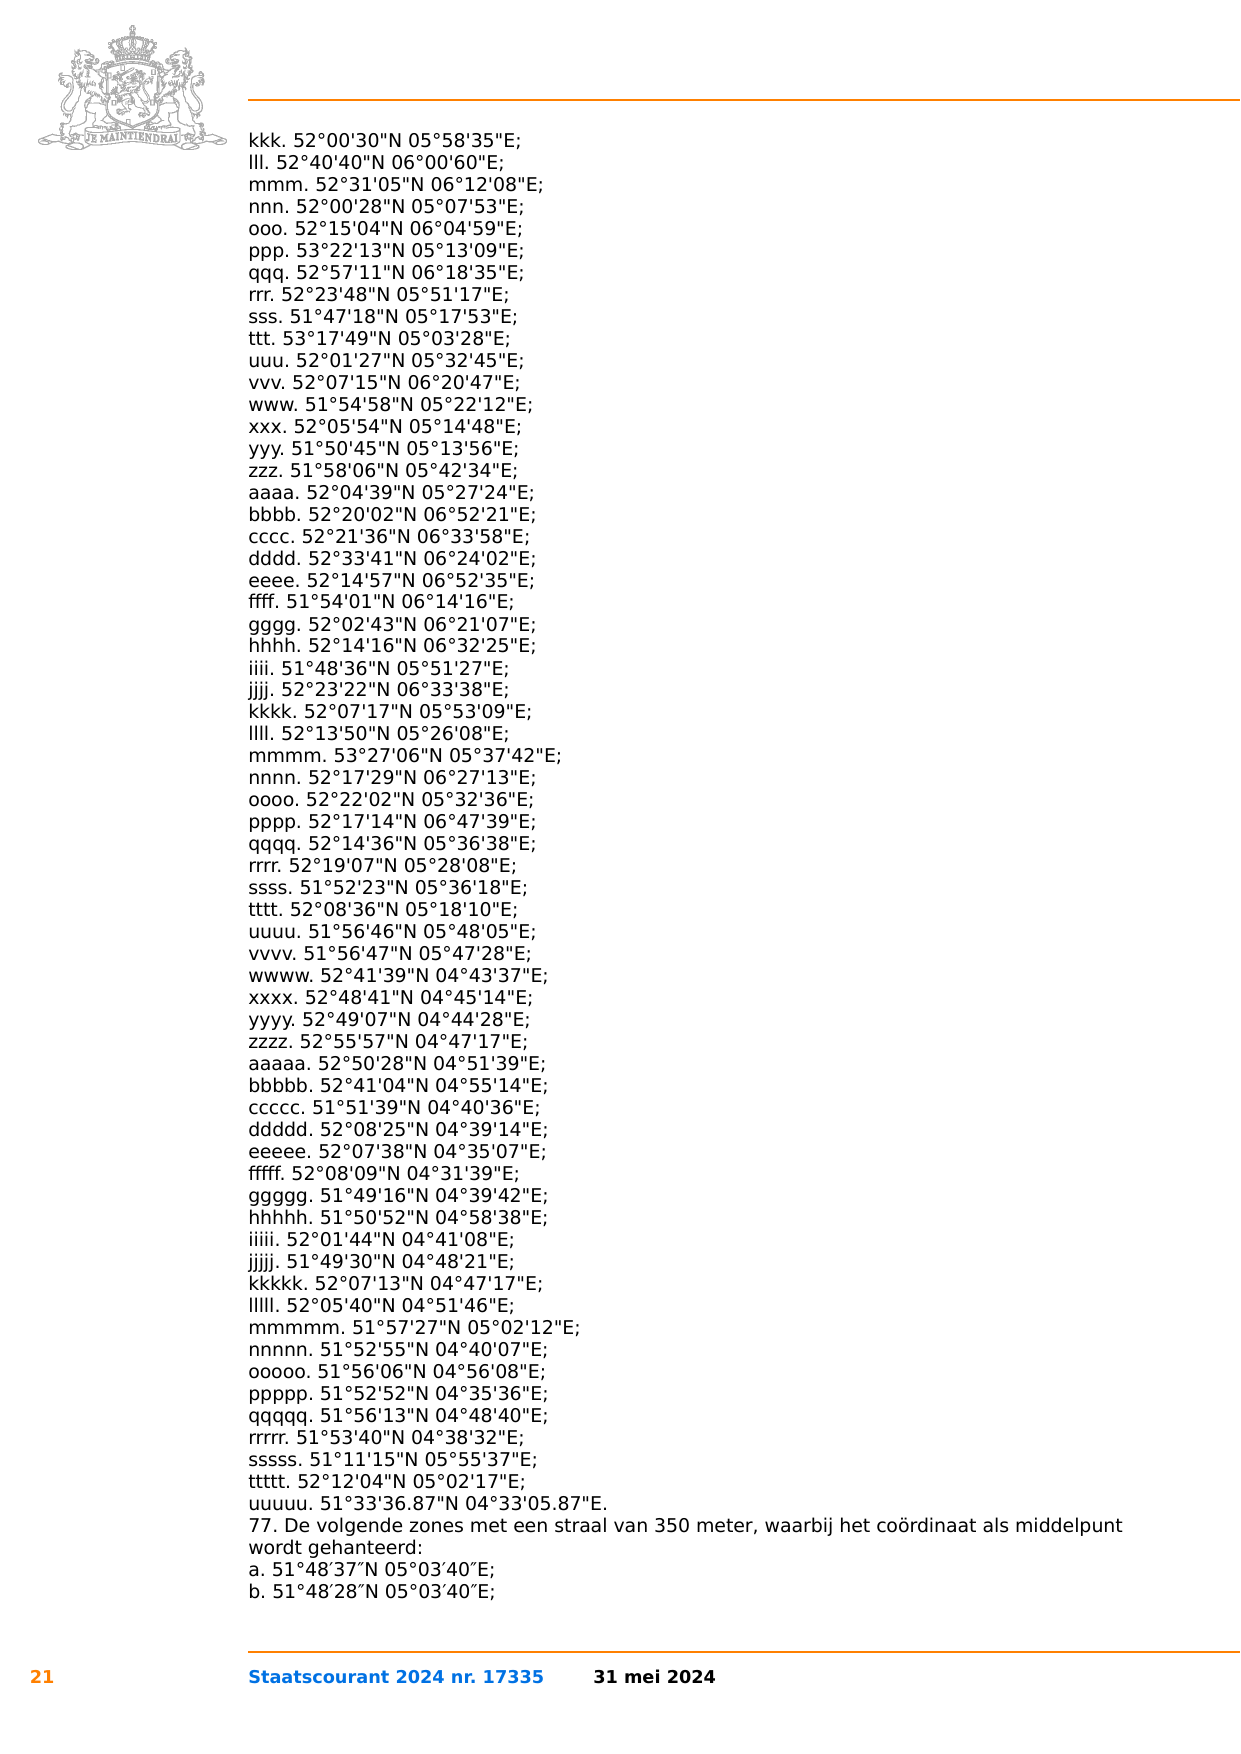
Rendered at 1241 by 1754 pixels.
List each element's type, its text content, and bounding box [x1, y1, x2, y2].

text nnn. 52°00'28"N 05°07'53"E; [248, 196, 1163, 218]
text wwww. 52°41'39"N 04°43'37"E; [248, 965, 1163, 987]
text hhhh. 52°14'16"N 06°32'25"E; [248, 635, 1163, 657]
text qqqqq. 51°56'13"N 04°48'40"E; [248, 1405, 1163, 1427]
text ffff. 51°54'01"N 06°14'16"E; [248, 591, 1163, 613]
text vvvv. 51°56'47"N 05°47'28"E; [248, 943, 1163, 965]
text uuuu. 51°56'46"N 05°48'05"E; [248, 921, 1163, 943]
text lllll. 52°05'40"N 04°51'46"E; [248, 1295, 1163, 1317]
text vvv. 52°07'15"N 06°20'47"E; [248, 372, 1163, 394]
text www. 51°54'58"N 05°22'12"E; [248, 394, 1163, 416]
text mmm. 52°31'05"N 06°12'08"E; [248, 174, 1163, 196]
text iiii. 51°48'36"N 05°51'27"E; [248, 657, 1163, 679]
text mmmmm. 51°57'27"N 05°02'12"E; [248, 1317, 1163, 1339]
text cccc. 52°21'36"N 06°33'58"E; [248, 526, 1163, 547]
text jjjjj. 51°49'30"N 04°48'21"E; [248, 1251, 1163, 1273]
text pppp. 52°17'14"N 06°47'39"E; [248, 811, 1163, 833]
text kkk. 52°00'30"N 05°58'35"E; [248, 130, 1163, 152]
text jjjj. 52°23'22"N 06°33'38"E; [248, 679, 1163, 701]
text iiiii. 52°01'44"N 04°41'08"E; [248, 1229, 1163, 1251]
text dddd. 52°33'41"N 06°24'02"E; [248, 547, 1163, 569]
text bbbb. 52°20'02"N 06°52'21"E; [248, 503, 1163, 526]
text rrr. 52°23'48"N 05°51'17"E; [248, 284, 1163, 306]
text ppppp. 51°52'52"N 04°35'36"E; [248, 1383, 1163, 1405]
text kkkk. 52°07'17"N 05°53'09"E; [248, 701, 1163, 723]
text rrrr. 52°19'07"N 05°28'08"E; [248, 855, 1163, 877]
text eeeee. 52°07'38"N 04°35'07"E; [248, 1141, 1163, 1163]
text bbbbb. 52°41'04"N 04°55'14"E; [248, 1075, 1163, 1097]
text ttt. 53°17'49"N 05°03'28"E; [248, 328, 1163, 350]
text kkkkk. 52°07'13"N 04°47'17"E; [248, 1273, 1163, 1295]
text sss. 51°47'18"N 05°17'53"E; [248, 306, 1163, 328]
text ssss. 51°52'23"N 05°36'18"E; [248, 877, 1163, 899]
text ooooo. 51°56'06"N 04°56'08"E; [248, 1361, 1163, 1383]
text uuuuu. 51°33'36.87"N 04°33'05.87"E. [248, 1493, 1163, 1514]
text a. 51°48′37″N 05°03′40″E; [248, 1558, 1163, 1581]
text ddddd. 52°08'25"N 04°39'14"E; [248, 1119, 1163, 1141]
text aaaa. 52°04'39"N 05°27'24"E; [248, 482, 1163, 503]
text ooo. 52°15'04"N 06°04'59"E; [248, 218, 1163, 240]
text qqq. 52°57'11"N 06°18'35"E; [248, 262, 1163, 284]
text nnnnn. 51°52'55"N 04°40'07"E; [248, 1339, 1163, 1361]
text mmmm. 53°27'06"N 05°37'42"E; [248, 745, 1163, 767]
picture [38, 25, 227, 150]
text zzzz. 52°55'57"N 04°47'17"E; [248, 1031, 1163, 1053]
text sssss. 51°11'15"N 05°55'37"E; [248, 1449, 1163, 1471]
text tttt. 52°08'36"N 05°18'10"E; [248, 899, 1163, 921]
text oooo. 52°22'02"N 05°32'36"E; [248, 789, 1163, 811]
text 77. De volgende zones met een straal van 350 meter, waarbij het coördinaat als middelpunt wordt gehanteerd: [248, 1514, 1163, 1558]
text zzz. 51°58'06"N 05°42'34"E; [248, 459, 1163, 482]
text yyyy. 52°49'07"N 04°44'28"E; [248, 1009, 1163, 1031]
text xxxx. 52°48'41"N 04°45'14"E; [248, 987, 1163, 1009]
text fffff. 52°08'09"N 04°31'39"E; [248, 1163, 1163, 1185]
text yyy. 51°50'45"N 05°13'56"E; [248, 438, 1163, 459]
text uuu. 52°01'27"N 05°32'45"E; [248, 350, 1163, 372]
text ttttt. 52°12'04"N 05°02'17"E; [248, 1471, 1163, 1493]
text xxx. 52°05'54"N 05°14'48"E; [248, 416, 1163, 438]
text llll. 52°13'50"N 05°26'08"E; [248, 723, 1163, 745]
text rrrrr. 51°53'40"N 04°38'32"E; [248, 1427, 1163, 1449]
text nnnn. 52°17'29"N 06°27'13"E; [248, 767, 1163, 789]
text aaaaa. 52°50'28"N 04°51'39"E; [248, 1053, 1163, 1075]
text gggg. 52°02'43"N 06°21'07"E; [248, 613, 1163, 635]
text lll. 52°40'40"N 06°00'60"E; [248, 152, 1163, 174]
text qqqq. 52°14'36"N 05°36'38"E; [248, 833, 1163, 855]
text ggggg. 51°49'16"N 04°39'42"E; [248, 1185, 1163, 1207]
text ccccc. 51°51'39"N 04°40'36"E; [248, 1097, 1163, 1119]
text b. 51°48′28″N 05°03′40″E; [248, 1581, 1163, 1602]
text eeee. 52°14'57"N 06°52'35"E; [248, 569, 1163, 591]
text hhhhh. 51°50'52"N 04°58'38"E; [248, 1207, 1163, 1229]
text ppp. 53°22'13"N 05°13'09"E; [248, 240, 1163, 262]
